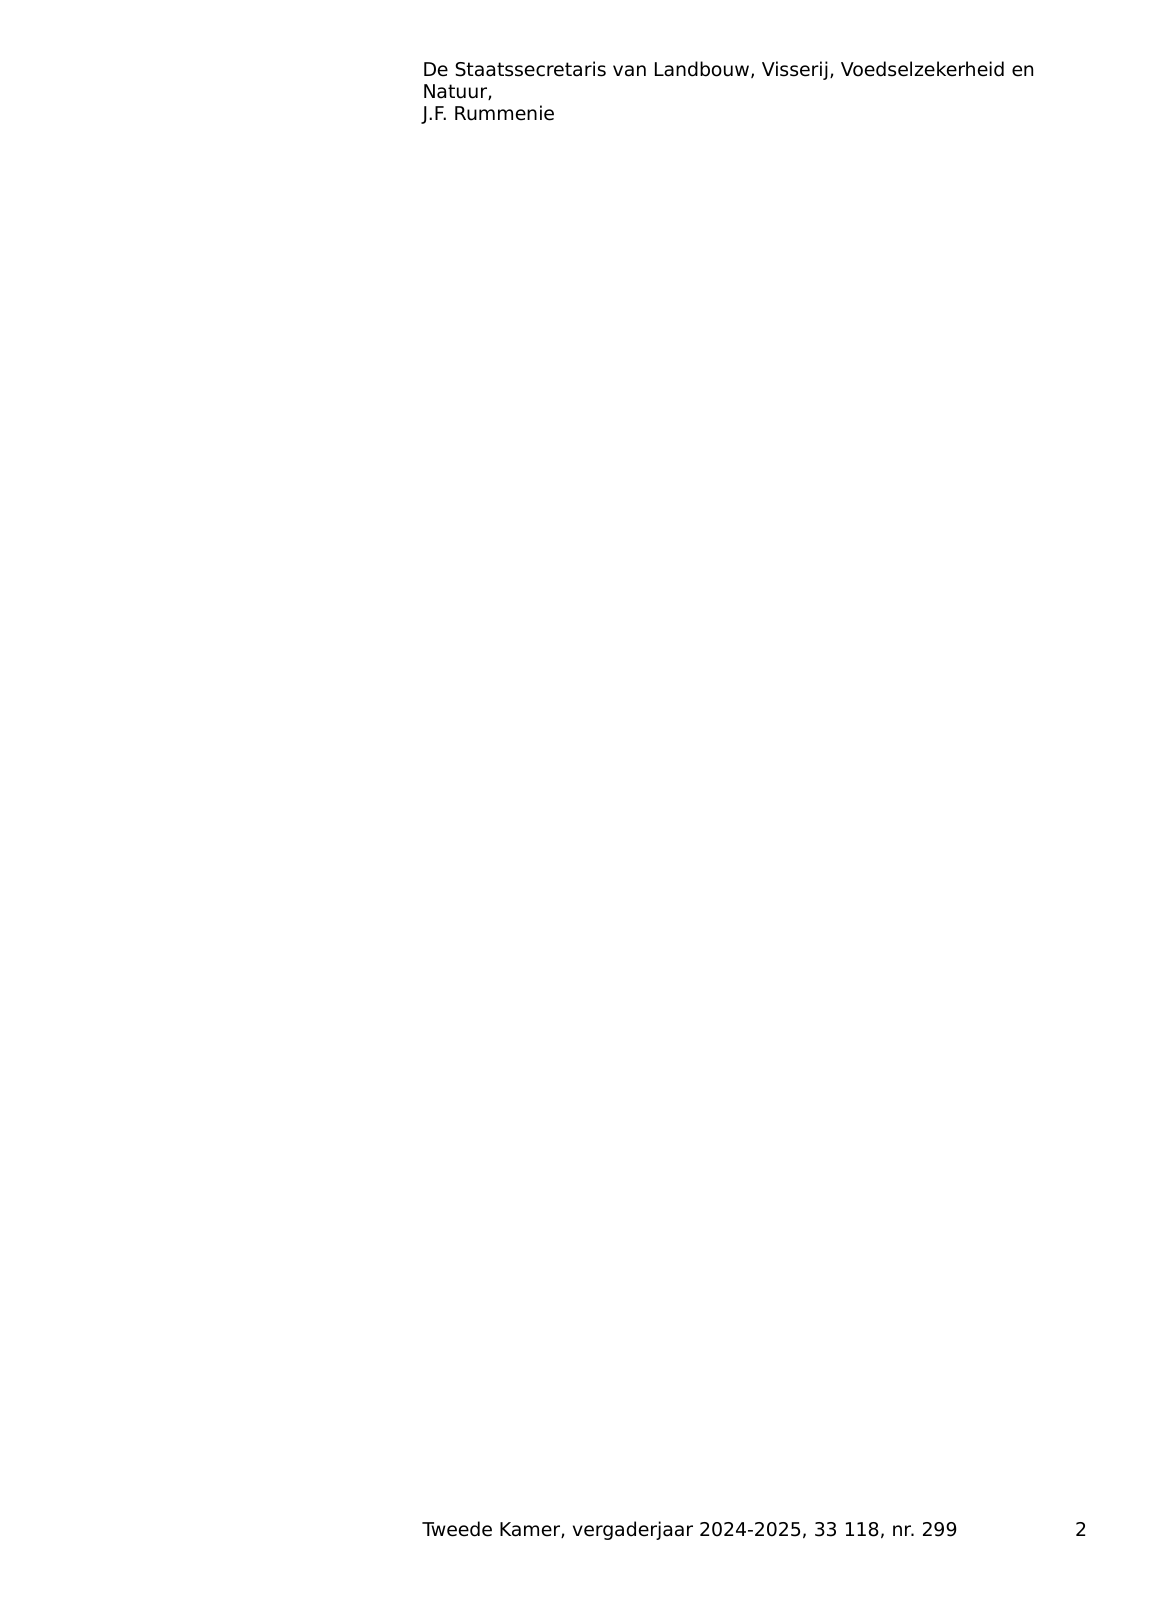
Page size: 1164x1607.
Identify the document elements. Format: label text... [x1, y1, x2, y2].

text De Staatssecretaris van Landbouw, Visserij, Voedselzekerheid en Natuur, J.F. Rummenie [422, 59, 1087, 125]
